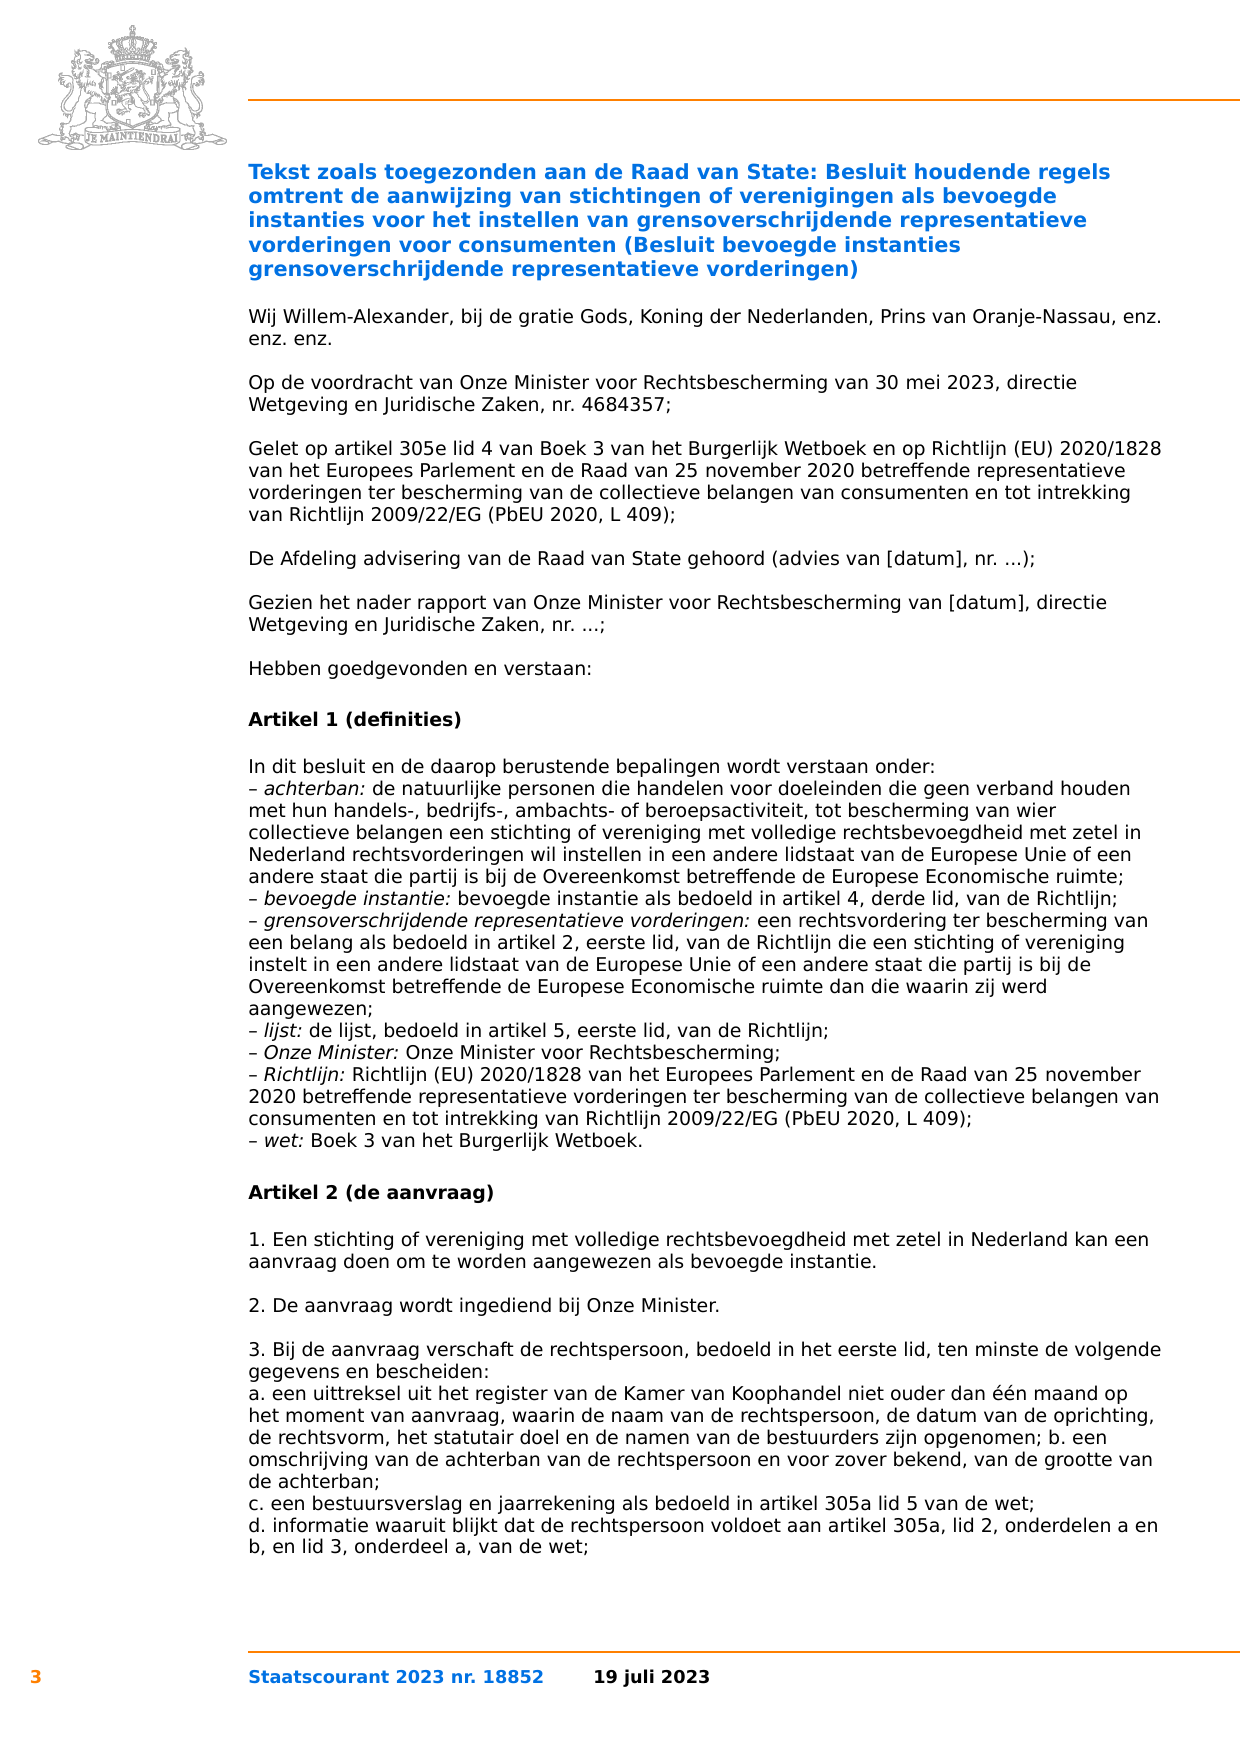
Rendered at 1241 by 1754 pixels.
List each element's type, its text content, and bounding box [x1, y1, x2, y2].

text d. informatie waaruit blijkt dat de rechtspersoon voldoet aan artikel 305a, lid 2, onderdelen a en b, en lid 3, onderdeel a, van de wet; [248, 1514, 1163, 1558]
subtitle Artikel 2 (de aanvraag) [248, 1182, 1163, 1204]
text – Richtlijn: Richtlijn (EU) 2020/1828 van het Europees Parlement en de Raad van 25 november 2020 betreffende representatieve vorderingen ter bescherming van de collectieve belangen van consumenten en tot intrekking van Richtlijn 2009/22/EG (PbEU 2020, L 409); [248, 1064, 1163, 1130]
text Gelet op artikel 305e lid 4 van Boek 3 van het Burgerlijk Wetboek en op Richtlijn (EU) 2020/1828 van het Europees Parlement en de Raad van 25 november 2020 betreffende representatieve vorderingen ter bescherming van de collectieve belangen van consumenten en tot intrekking van Richtlijn 2009/22/EG (PbEU 2020, L 409); [248, 438, 1163, 526]
subtitle Tekst zoals toegezonden aan de Raad van State: Besluit houdende regels omtrent de aanwijzing van stichtingen of verenigingen als bevoegde instanties voor het instellen van grensoverschrijdende representatieve vorderingen voor consumenten (Besluit bevoegde instanties grensoverschrijdende representatieve vorderingen) [248, 160, 1163, 281]
text c. een bestuursverslag en jaarrekening als bedoeld in artikel 305a lid 5 van de wet; [248, 1492, 1163, 1514]
text 3. Bij de aanvraag verschaft de rechtspersoon, bedoeld in het eerste lid, ten minste de volgende gegevens en bescheiden: [248, 1339, 1163, 1383]
text De Afdeling advisering van de Raad van State gehoord (advies van [datum], nr. ...); [248, 548, 1163, 570]
text Hebben goedgevonden en verstaan: [248, 657, 1163, 679]
text – Onze Minister: Onze Minister voor Rechtsbescherming; [248, 1042, 1163, 1064]
text Op de voordracht van Onze Minister voor Rechtsbescherming van 30 mei 2023, directie Wetgeving en Juridische Zaken, nr. 4684357; [248, 372, 1163, 416]
text – bevoegde instantie: bevoegde instantie als bedoeld in artikel 4, derde lid, van de Richtlijn; [248, 888, 1163, 910]
text – achterban: de natuurlijke personen die handelen voor doeleinden die geen verband houden met hun handels-, bedrijfs-, ambachts- of beroepsactiviteit, tot bescherming van wier collectieve belangen een stichting of vereniging met volledige rechtsbevoegdheid met zetel in Nederland rechtsvorderingen wil instellen in een andere lidstaat van de Europese Unie of een andere staat die partij is bij de Overeenkomst betreffende de Europese Economische ruimte; [248, 778, 1163, 888]
text Wij Willem-Alexander, bij de gratie Gods, Koning der Nederlanden, Prins van Oranje-Nassau, enz. enz. enz. [248, 306, 1163, 350]
text a. een uittreksel uit het register van de Kamer van Koophandel niet ouder dan één maand op het moment van aanvraag, waarin de naam van de rechtspersoon, de datum van de oprichting, de rechtsvorm, het statutair doel en de namen van de bestuurders zijn opgenomen; b. een omschrijving van de achterban van de rechtspersoon en voor zover bekend, van de grootte van de achterban; [248, 1383, 1163, 1492]
text 2. De aanvraag wordt ingediend bij Onze Minister. [248, 1295, 1163, 1317]
text Gezien het nader rapport van Onze Minister voor Rechtsbescherming van [datum], directie Wetgeving en Juridische Zaken, nr. ...; [248, 592, 1163, 636]
subtitle Artikel 1 (definities) [248, 709, 1163, 731]
text In dit besluit en de daarop berustende bepalingen wordt verstaan onder: [248, 756, 1163, 778]
picture [38, 25, 227, 150]
text – grensoverschrijdende representatieve vorderingen: een rechtsvordering ter bescherming van een belang als bedoeld in artikel 2, eerste lid, van de Richtlijn die een stichting of vereniging instelt in een andere lidstaat van de Europese Unie of een andere staat die partij is bij de Overeenkomst betreffende de Europese Economische ruimte dan die waarin zij werd aangewezen; [248, 910, 1163, 1020]
text – wet: Boek 3 van het Burgerlijk Wetboek. [248, 1130, 1163, 1152]
text – lijst: de lijst, bedoeld in artikel 5, eerste lid, van de Richtlijn; [248, 1020, 1163, 1042]
text 1. Een stichting of vereniging met volledige rechtsbevoegdheid met zetel in Nederland kan een aanvraag doen om te worden aangewezen als bevoegde instantie. [248, 1229, 1163, 1273]
